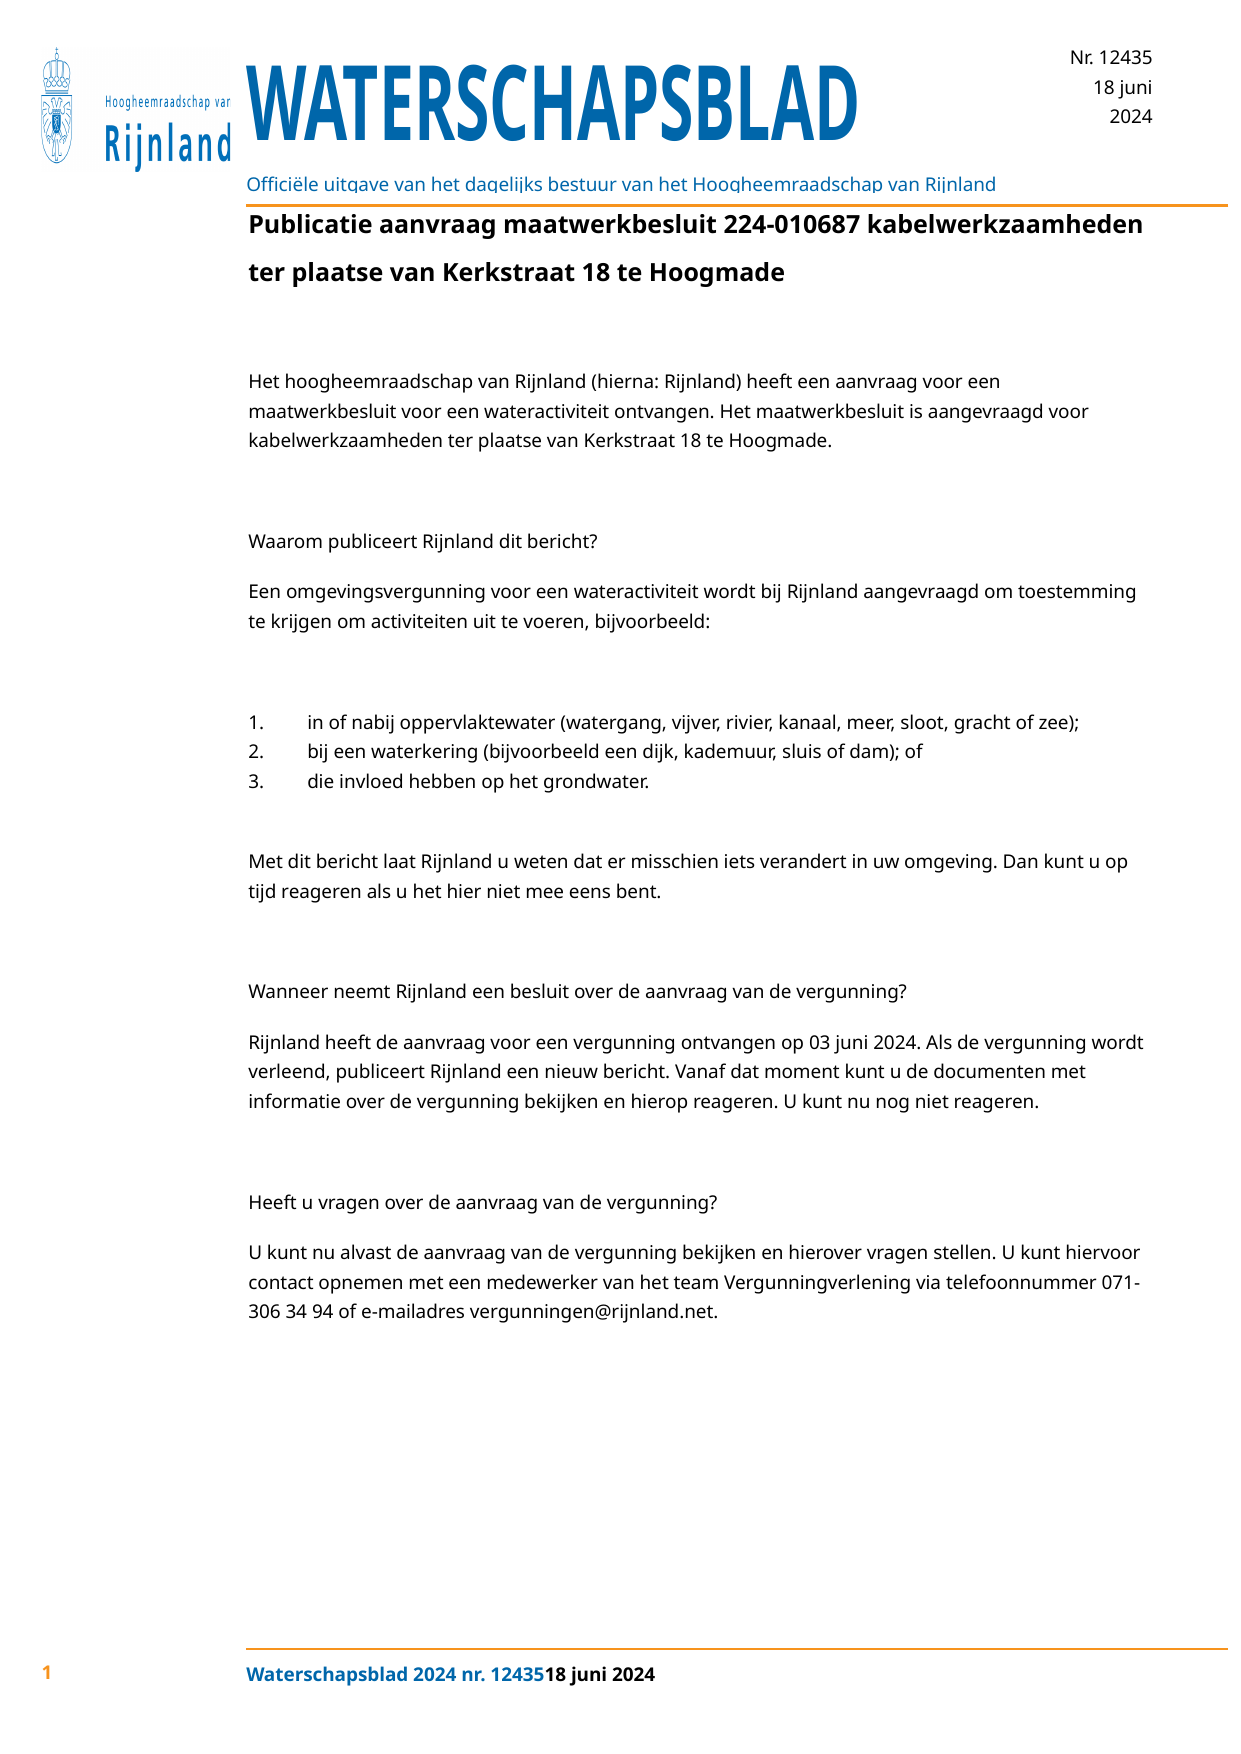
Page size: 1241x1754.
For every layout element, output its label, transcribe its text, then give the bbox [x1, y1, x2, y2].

text Een omgevingsvergunning voor een wateractiviteit wordt bij Rijnland aangevraagd om toestemming te krijgen om activiteiten uit te voeren, bijvoorbeeld: [248, 579, 1152, 634]
picture [41, 47, 231, 172]
text Wanneer neemt Rijnland een besluit over de aanvraag van de vergunning? [248, 979, 1152, 1004]
list in of nabij oppervlaktewater (watergang, vijver, rivier, kanaal, meer, sloot, gracht of zee); [248, 709, 1152, 735]
text Rijnland heeft de aanvraag voor een vergunning ontvangen op 03 juni 2024. Als de vergunning wordt verleend, publiceert Rijnland een nieuw bericht. Vanaf dat moment kunt u de documenten met informatie over de vergunning bekijken en hierop reageren. U kunt nu nog niet reageren. [248, 1029, 1152, 1114]
text Het hoogheemraadschap van Rijnland (hierna: Rijnland) heeft een aanvraag voor een maatwerkbesluit voor een wateractiviteit ontvangen. Het maatwerkbesluit is aangevraagd voor kabelwerkzaamheden ter plaatse van Kerkstraat 18 te Hoogmade. [248, 368, 1152, 453]
text Waarom publiceert Rijnland dit bericht? [248, 528, 1152, 554]
text Publicatie aanvraag maatwerkbesluit 224-010687 kabelwerkzaamheden ter plaatse van Kerkstraat 18 te Hoogmade [248, 207, 1152, 288]
text Heeft u vragen over de aanvraag van de vergunning? [248, 1189, 1152, 1215]
text Met dit bericht laat Rijnland u weten dat er misschien iets verandert in uw omgeving. Dan kunt u op tijd reageren als u het hier niet mee eens bent. [248, 848, 1152, 904]
list bij een waterkering (bijvoorbeeld een dijk, kademuur, sluis of dam); of [248, 739, 1152, 764]
list die invloed hebben op het grondwater. [248, 768, 1152, 794]
text U kunt nu alvast de aanvraag van de vergunning bekijken en hierover vragen stellen. U kunt hiervoor contact opnemen met een medewerker van het team Vergunningverlening via telefoonnummer 071-306 34 94 of e-mailadres vergunningen@rijnland.net. [248, 1239, 1152, 1324]
